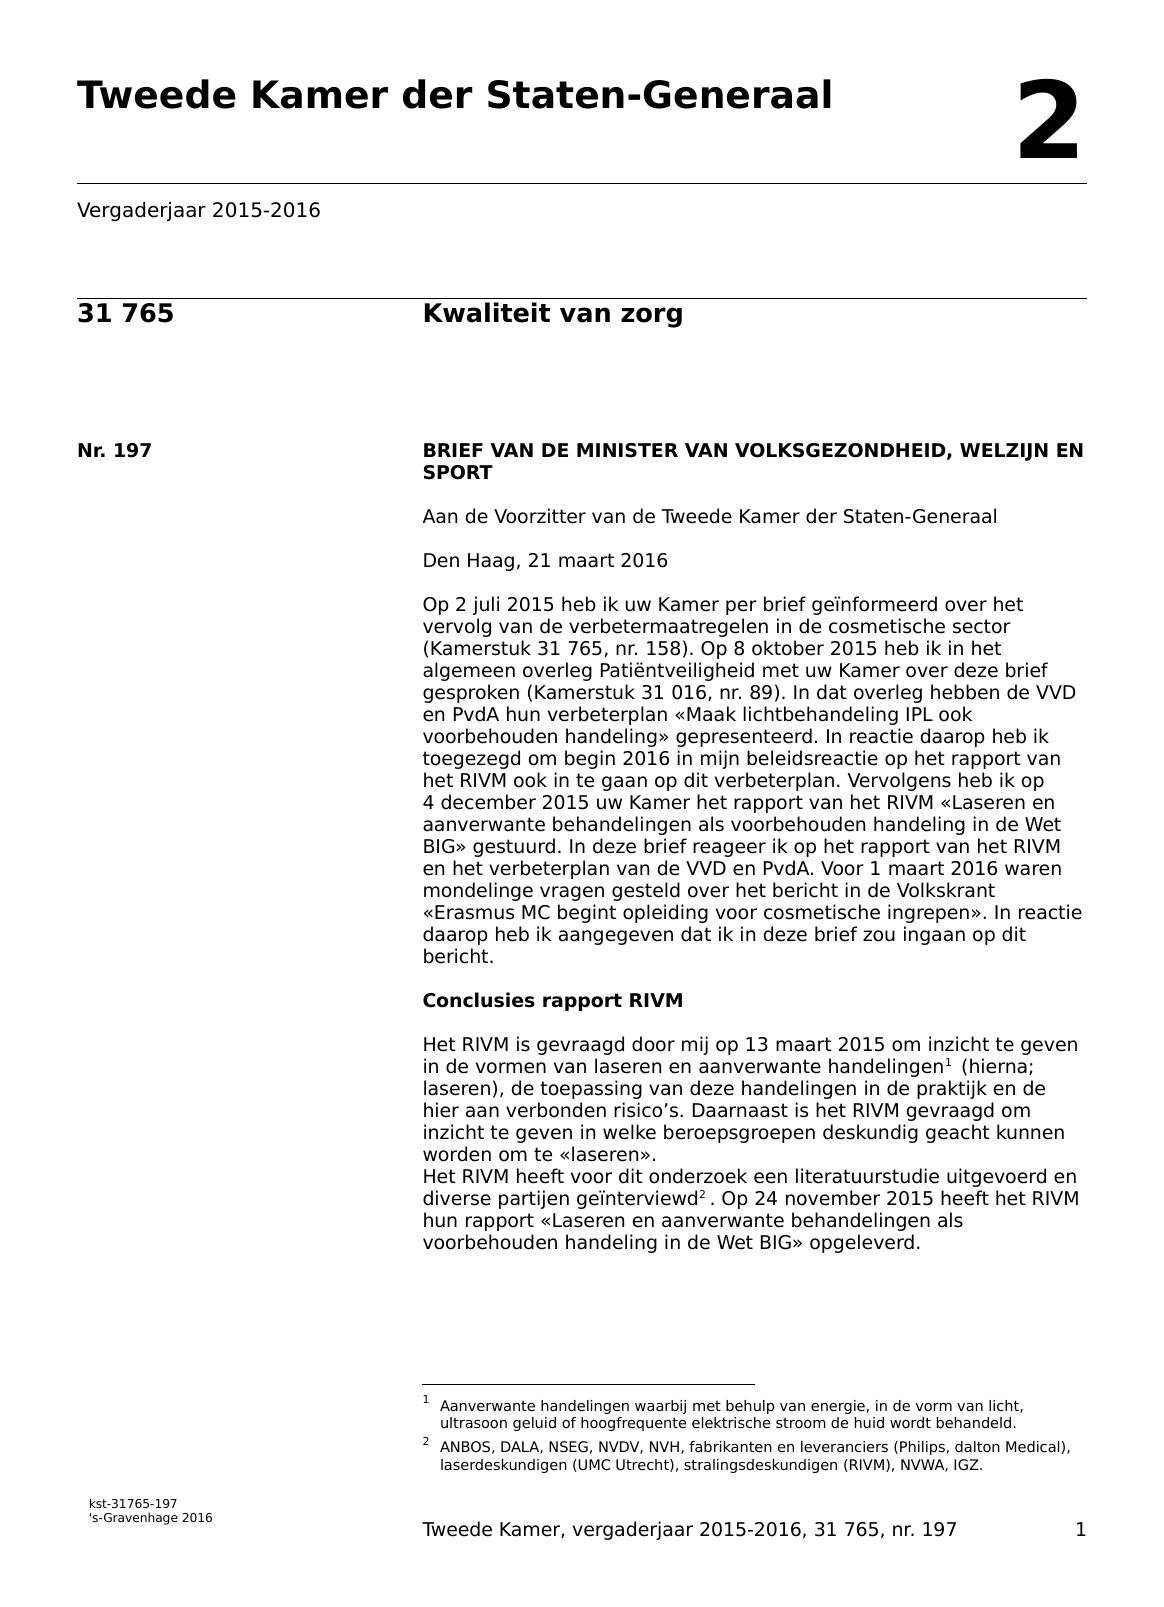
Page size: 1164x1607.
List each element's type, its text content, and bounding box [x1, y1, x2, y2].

text Aanverwante handelingen waarbij met behulp van energie, in de vorm van licht, ultrasoon geluid of hoogfrequente elektrische stroom de huid wordt behandeld. [422, 1393, 1087, 1432]
text kst-31765-197 [88, 1497, 323, 1511]
text 's-Gravenhage 2016 [88, 1511, 323, 1525]
subtitle Conclusies rapport RIVM [422, 990, 1087, 1012]
text Het RIVM is gevraagd door mij op 13 maart 2015 om inzicht te geven in de vormen van laseren en aanverwante handelingen (hierna; laseren), de toepassing van deze handelingen in de praktijk en de hier aan verbonden risico’s. Daarnaast is het RIVM gevraagd om inzicht te geven in welke beroepsgroepen deskundig geacht kunnen worden om te «laseren». [422, 1034, 1087, 1166]
text Den Haag, 21 maart 2016 [422, 550, 1087, 572]
text Aan de Voorzitter van de Tweede Kamer der Staten-Generaal [422, 506, 1087, 528]
table_header 2 [886, 59, 1087, 183]
text Op 2 juli 2015 heb ik uw Kamer per brief geïnformeerd over het vervolg van de verbetermaatregelen in de cosmetische sector (Kamerstuk 31 765, nr. 158). Op 8 oktober 2015 heb ik in het algemeen overleg Patiëntveiligheid met uw Kamer over deze brief gesproken (Kamerstuk 31 016, nr. 89). In dat overleg hebben de VVD en PvdA hun verbeterplan «Maak lichtbehandeling IPL ook voorbehouden handeling» gepresenteerd. In reactie daarop heb ik toegezegd om begin 2016 in mijn beleidsreactie op het rapport van het RIVM ook in te gaan op dit verbeterplan. Vervolgens heb ik op 4 december 2015 uw Kamer het rapport van het RIVM «Laseren en aanverwante behandelingen als voorbehouden handeling in de Wet BIG» gestuurd. In deze brief reageer ik op het rapport van het RIVM en het verbeterplan van de VVD en PvdA. Voor 1 maart 2016 waren mondelinge vragen gesteld over het bericht in de Volkskrant «Erasmus MC begint opleiding voor cosmetische ingrepen». In reactie daarop heb ik aangegeven dat ik in deze brief zou ingaan op dit bericht. [422, 594, 1087, 968]
table_cell Vergaderjaar 2015-2016 [77, 184, 1087, 298]
table_header Tweede Kamer der Staten-Generaal [77, 59, 886, 183]
subtitle Nr. 197 BRIEF VAN DE MINISTER VAN VOLKSGEZONDHEID, WELZIJN EN SPORT [77, 440, 1087, 484]
subtitle 31 765 Kwaliteit van zorg [77, 299, 1087, 329]
text ANBOS, DALA, NSEG, NVDV, NVH, fabrikanten en leveranciers (Philips, dalton Medical), laserdeskundigen (UMC Utrecht), stralingsdeskundigen (RIVM), NVWA, IGZ. [422, 1435, 1087, 1474]
text Het RIVM heeft voor dit onderzoek een literatuurstudie uitgevoerd en diverse partijen geïnterviewd. Op 24 november 2015 heeft het RIVM hun rapport «Laseren en aanverwante behandelingen als voorbehouden handeling in de Wet BIG» opgeleverd. [422, 1166, 1087, 1254]
